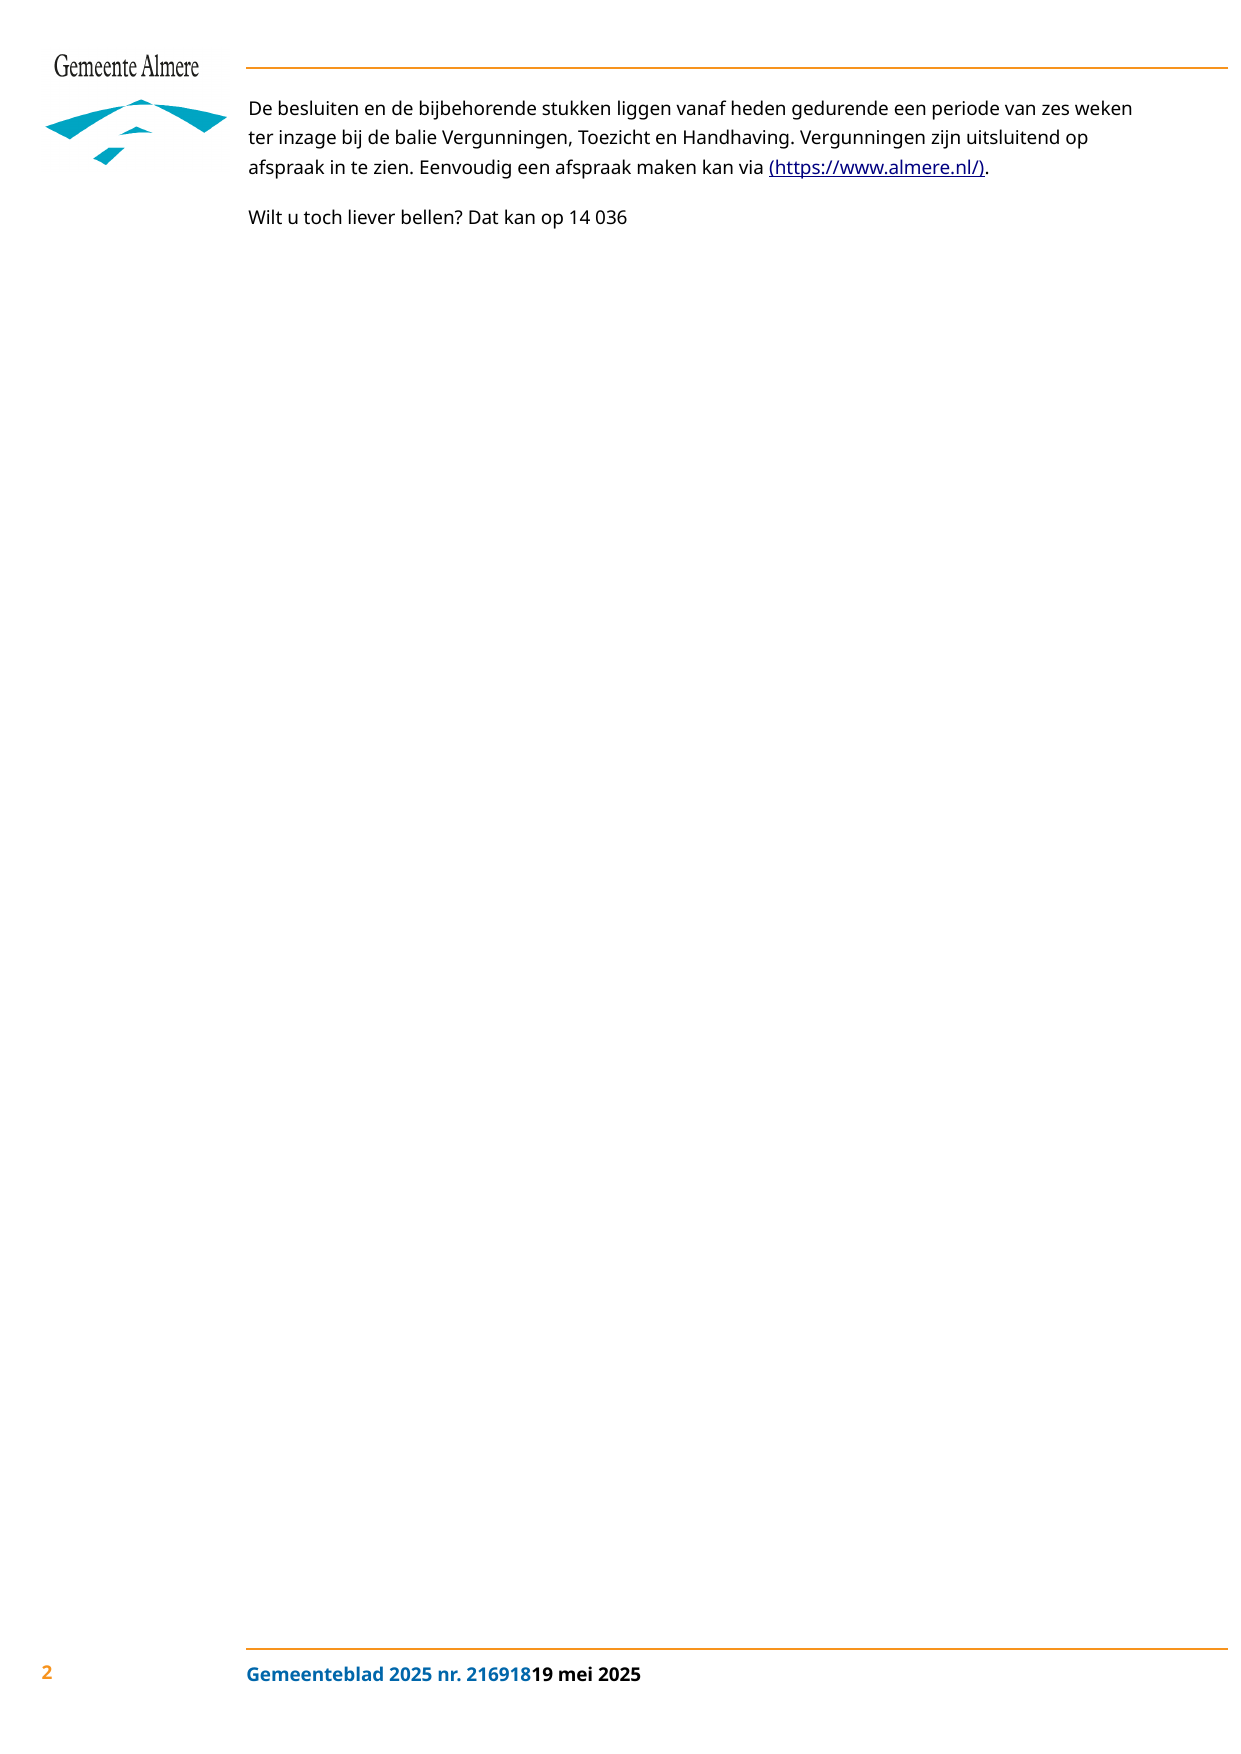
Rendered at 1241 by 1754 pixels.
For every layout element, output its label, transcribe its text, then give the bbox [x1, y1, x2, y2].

picture [41, 47, 231, 172]
text De besluiten en de bijbehorende stukken liggen vanaf heden gedurende een periode van zes weken ter inzage bij de balie Vergunningen, Toezicht en Handhaving. Vergunningen zijn uitsluitend op afspraak in te zien. Eenvoudig een afspraak maken kan via (https://www.almere.nl/). [248, 95, 1152, 180]
text Wilt u toch liever bellen? Dat kan op 14 036 [248, 204, 1152, 230]
